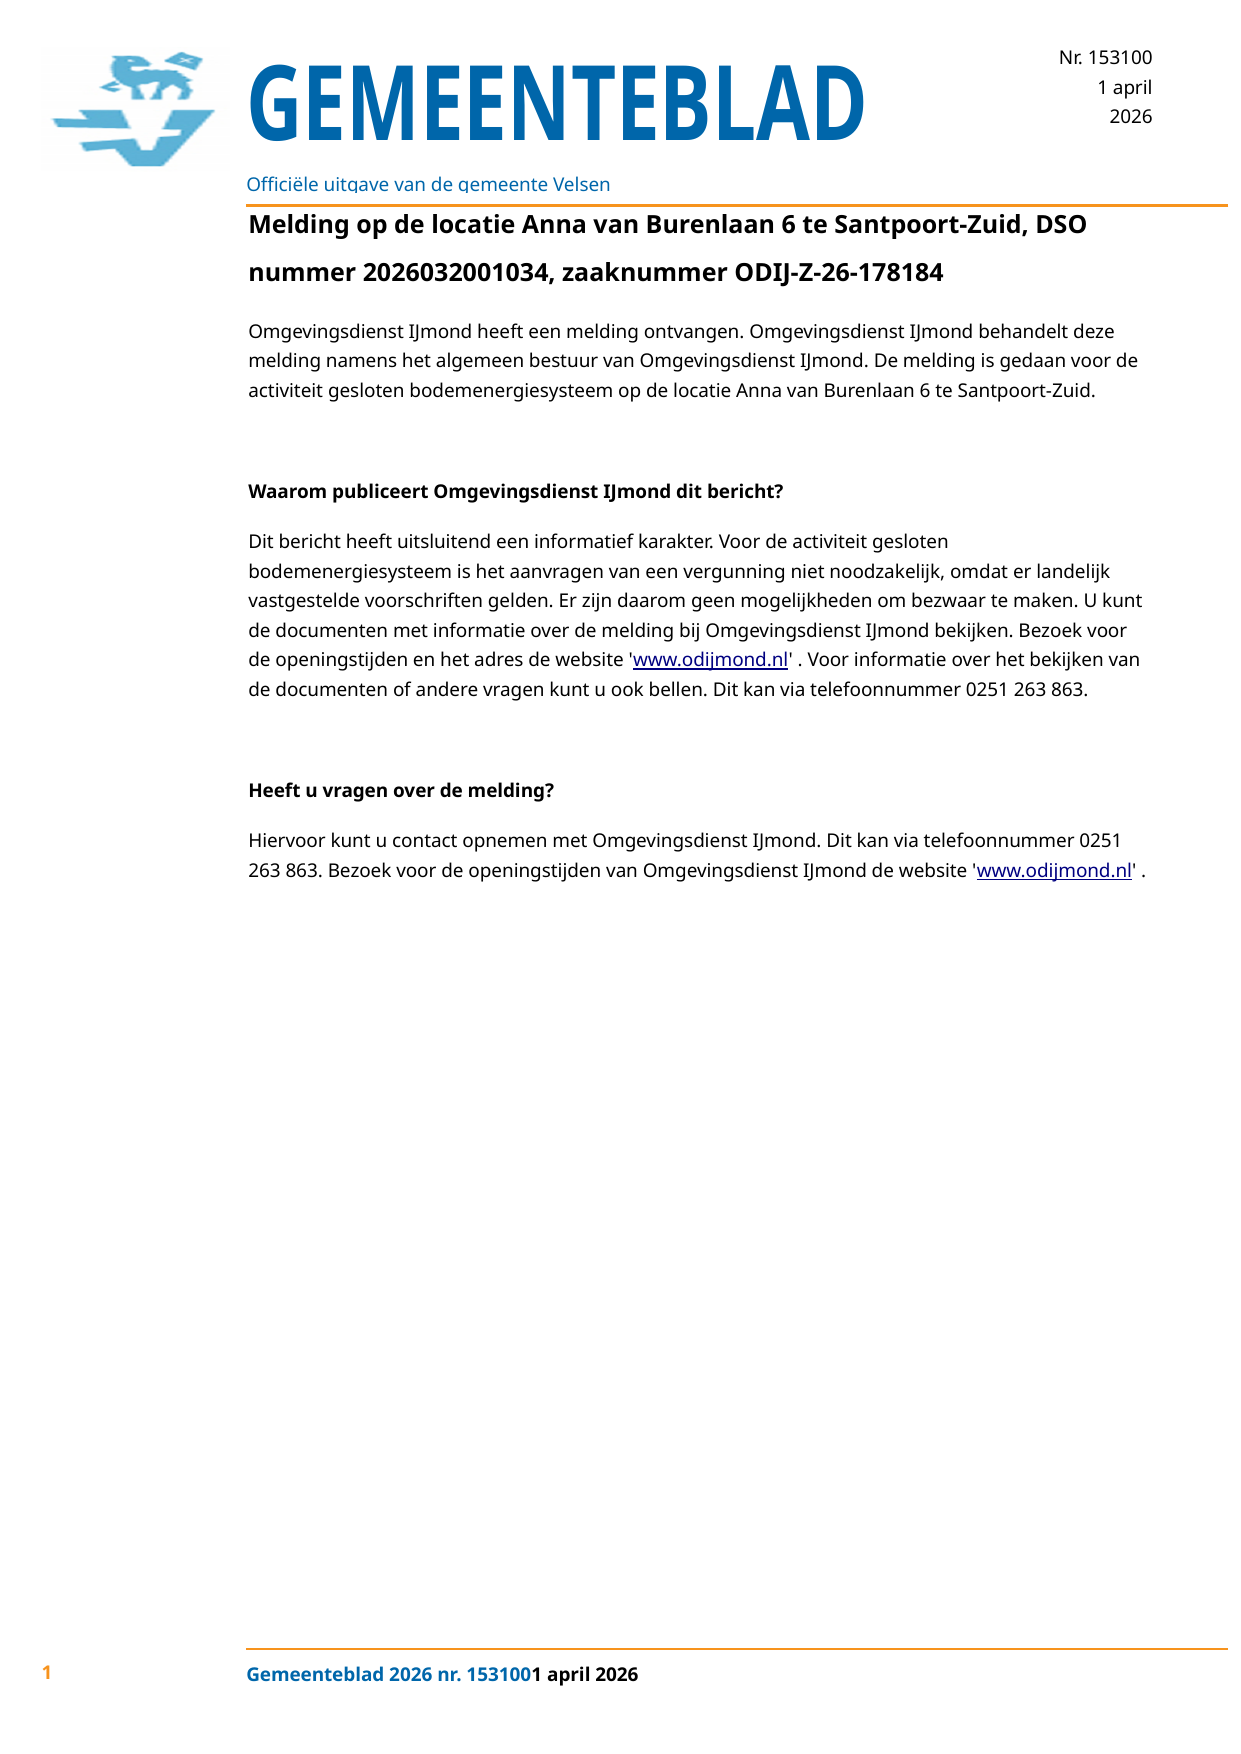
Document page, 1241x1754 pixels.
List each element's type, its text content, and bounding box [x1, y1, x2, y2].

text Dit bericht heeft uitsluitend een informatief karakter. Voor de activiteit gesloten bodemenergiesysteem is het aanvragen van een vergunning niet noodzakelijk, omdat er landelijk vastgestelde voorschriften gelden. Er zijn daarom geen mogelijkheden om bezwaar te maken. U kunt de documenten met informatie over de melding bij Omgevingsdienst IJmond bekijken. Bezoek voor de openingstijden en het adres de website 'www.odijmond.nl' . Voor informatie over het bekijken van de documenten of andere vragen kunt u ook bellen. Dit kan via telefoonnummer 0251 263 863. [248, 528, 1152, 702]
text Omgevingsdienst IJmond heeft een melding ontvangen. Omgevingsdienst IJmond behandelt deze melding namens het algemeen bestuur van Omgevingsdienst IJmond. De melding is gedaan voor de activiteit gesloten bodemenergiesysteem op de locatie Anna van Burenlaan 6 te Santpoort-Zuid. [248, 318, 1152, 403]
text Waarom publiceert Omgevingsdienst IJmond dit bericht? [248, 478, 1152, 504]
text Hiervoor kunt u contact opnemen met Omgevingsdienst IJmond. Dit kan via telefoonnummer 0251 263 863. Bezoek voor de openingstijden van Omgevingsdienst IJmond de website 'www.odijmond.nl' . [248, 827, 1152, 883]
text Melding op de locatie Anna van Burenlaan 6 te Santpoort-Zuid, DSO nummer 2026032001034, zaaknummer ODIJ-Z-26-178184 [248, 207, 1152, 288]
picture [41, 47, 231, 172]
text Heeft u vragen over de melding? [248, 777, 1152, 803]
